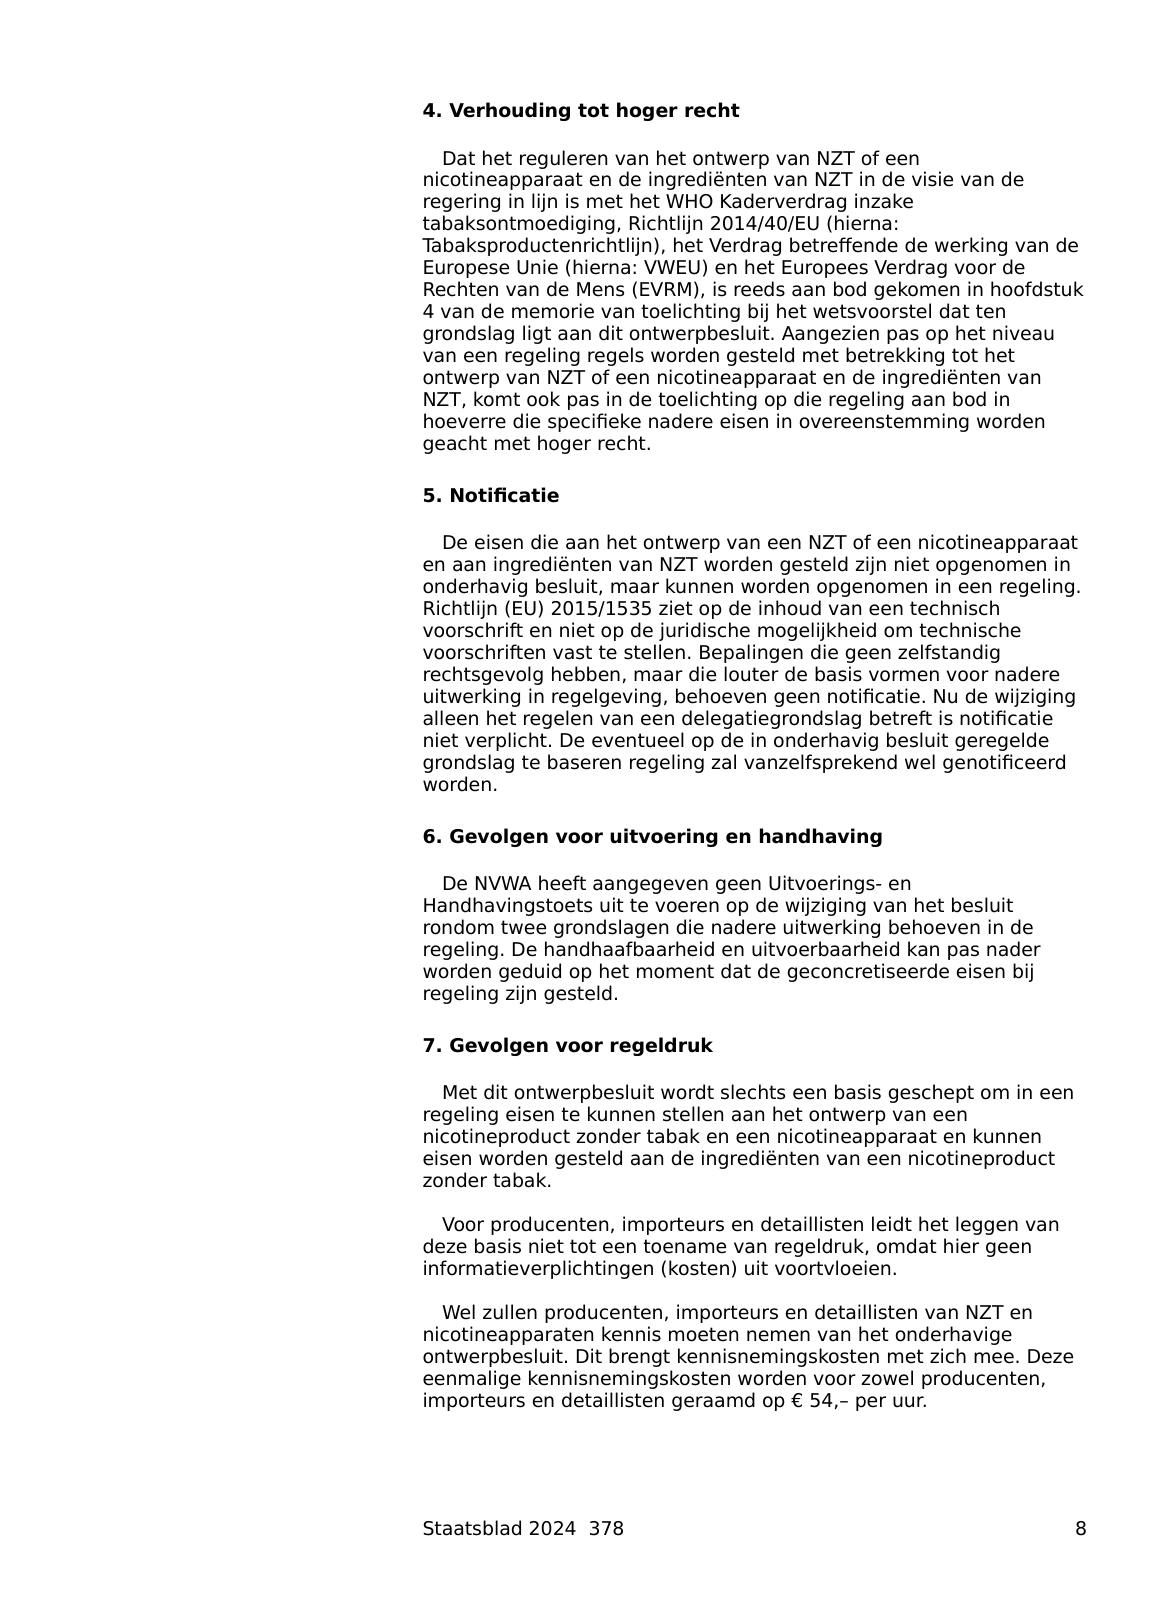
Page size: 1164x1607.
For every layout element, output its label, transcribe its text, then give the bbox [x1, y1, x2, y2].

text Voor producenten, importeurs en detaillisten leidt het leggen van deze basis niet tot een toename van regeldruk, omdat hier geen informatieverplichtingen (kosten) uit voortvloeien. [422, 1214, 1087, 1280]
subtitle 6. Gevolgen voor uitvoering en handhaving [422, 826, 1087, 848]
subtitle 4. Verhouding tot hoger recht [422, 100, 1087, 122]
text Dat het reguleren van het ontwerp van NZT of een nicotineapparaat en de ingrediënten van NZT in de visie van de regering in lijn is met het WHO Kaderverdrag inzake tabaksontmoediging, Richtlijn 2014/40/EU (hierna: Tabaksproductenrichtlijn), het Verdrag betreffende de werking van de Europese Unie (hierna: VWEU) en het Europees Verdrag voor de Rechten van de Mens (EVRM), is reeds aan bod gekomen in hoofdstuk 4 van de memorie van toelichting bij het wetsvoorstel dat ten grondslag ligt aan dit ontwerpbesluit. Aangezien pas op het niveau van een regeling regels worden gesteld met betrekking tot het ontwerp van NZT of een nicotineapparaat en de ingrediënten van NZT, komt ook pas in de toelichting op die regeling aan bod in hoeverre die specifieke nadere eisen in overeenstemming worden geacht met hoger recht. [422, 147, 1087, 455]
subtitle 5. Notificatie [422, 485, 1087, 507]
text Met dit ontwerpbesluit wordt slechts een basis geschept om in een regeling eisen te kunnen stellen aan het ontwerp van een nicotineproduct zonder tabak en een nicotineapparaat en kunnen eisen worden gesteld aan de ingrediënten van een nicotineproduct zonder tabak. [422, 1082, 1087, 1192]
text De NVWA heeft aangegeven geen Uitvoerings- en Handhavingstoets uit te voeren op de wijziging van het besluit rondom twee grondslagen die nadere uitwerking behoeven in de regeling. De handhaafbaarheid en uitvoerbaarheid kan pas nader worden geduid op het moment dat de geconcretiseerde eisen bij regeling zijn gesteld. [422, 873, 1087, 1005]
text Wel zullen producenten, importeurs en detaillisten van NZT en nicotineapparaten kennis moeten nemen van het onderhavige ontwerpbesluit. Dit brengt kennisnemingskosten met zich mee. Deze eenmalige kennisnemingskosten worden voor zowel producenten, importeurs en detaillisten geraamd op € 54,– per uur. [422, 1302, 1087, 1412]
subtitle 7. Gevolgen voor regeldruk [422, 1035, 1087, 1057]
text De eisen die aan het ontwerp van een NZT of een nicotineapparaat en aan ingrediënten van NZT worden gesteld zijn niet opgenomen in onderhavig besluit, maar kunnen worden opgenomen in een regeling. Richtlijn (EU) 2015/1535 ziet op de inhoud van een technisch voorschrift en niet op de juridische mogelijkheid om technische voorschriften vast te stellen. Bepalingen die geen zelfstandig rechtsgevolg hebben, maar die louter de basis vormen voor nadere uitwerking in regelgeving, behoeven geen notificatie. Nu de wijziging alleen het regelen van een delegatiegrondslag betreft is notificatie niet verplicht. De eventueel op de in onderhavig besluit geregelde grondslag te baseren regeling zal vanzelfsprekend wel genotificeerd worden. [422, 532, 1087, 796]
